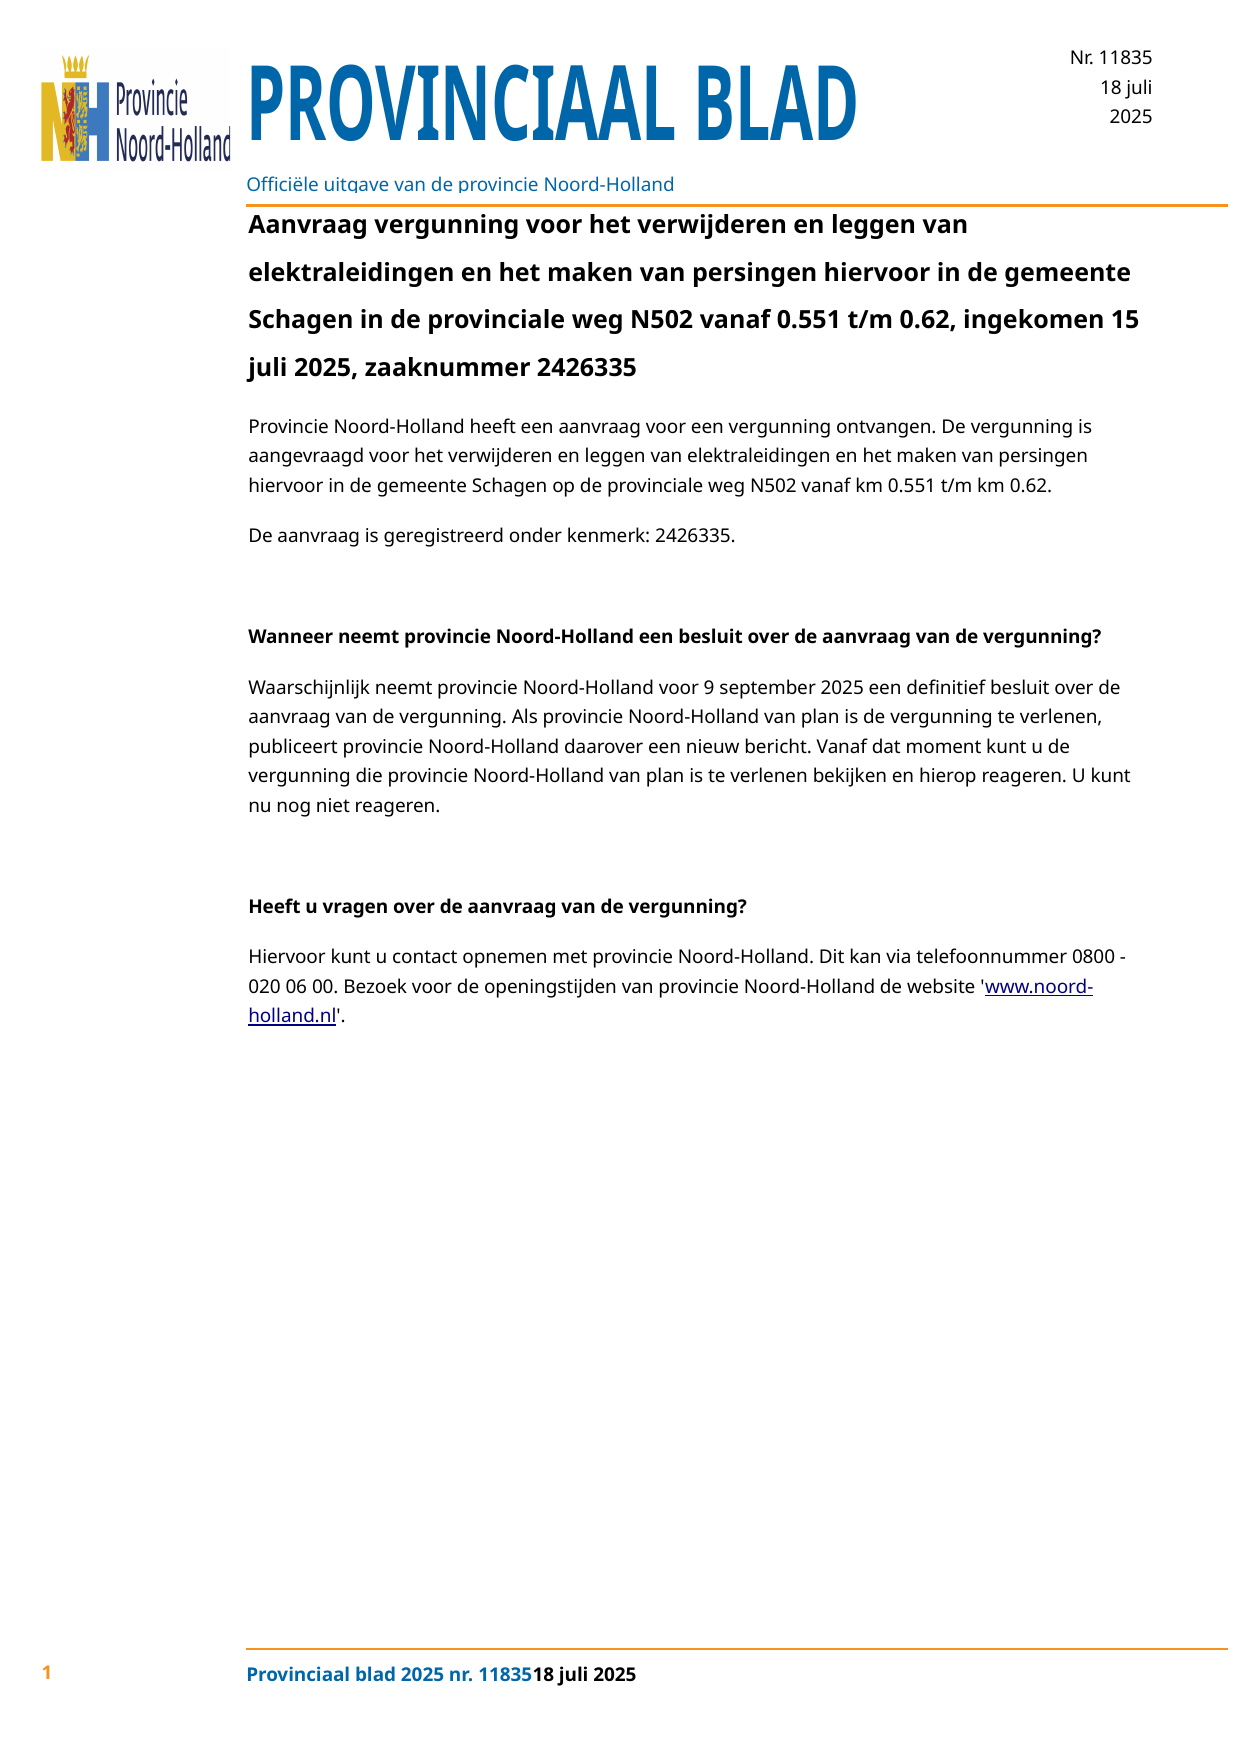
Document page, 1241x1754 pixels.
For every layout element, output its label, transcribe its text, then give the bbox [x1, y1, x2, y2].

text De aanvraag is geregistreerd onder kenmerk: 2426335. [248, 523, 1152, 548]
text Waarschijnlijk neemt provincie Noord-Holland voor 9 september 2025 een definitief besluit over de aanvraag van de vergunning. Als provincie Noord-Holland van plan is de vergunning te verlenen, publiceert provincie Noord-Holland daarover een nieuw bericht. Vanaf dat moment kunt u de vergunning die provincie Noord-Holland van plan is te verlenen bekijken en hierop reageren. U kunt nu nog niet reageren. [248, 674, 1152, 818]
picture [41, 47, 231, 172]
text Heeft u vragen over de aanvraag van de vergunning? [248, 893, 1152, 919]
text Aanvraag vergunning voor het verwijderen en leggen van elektraleidingen en het maken van persingen hiervoor in de gemeente Schagen in de provinciale weg N502 vanaf 0.551 t/m 0.62, ingekomen 15 juli 2025, zaaknummer 2426335 [248, 207, 1152, 384]
text Provincie Noord-Holland heeft een aanvraag voor een vergunning ontvangen. De vergunning is aangevraagd voor het verwijderen en leggen van elektraleidingen en het maken van persingen hiervoor in de gemeente Schagen op de provinciale weg N502 vanaf km 0.551 t/m km 0.62. [248, 413, 1152, 498]
text Wanneer neemt provincie Noord-Holland een besluit over de aanvraag van de vergunning? [248, 623, 1152, 649]
text Hiervoor kunt u contact opnemen met provincie Noord-Holland. Dit kan via telefoonnummer 0800 - 020 06 00. Bezoek voor de openingstijden van provincie Noord-Holland de website 'www.noord-holland.nl'. [248, 943, 1152, 1028]
